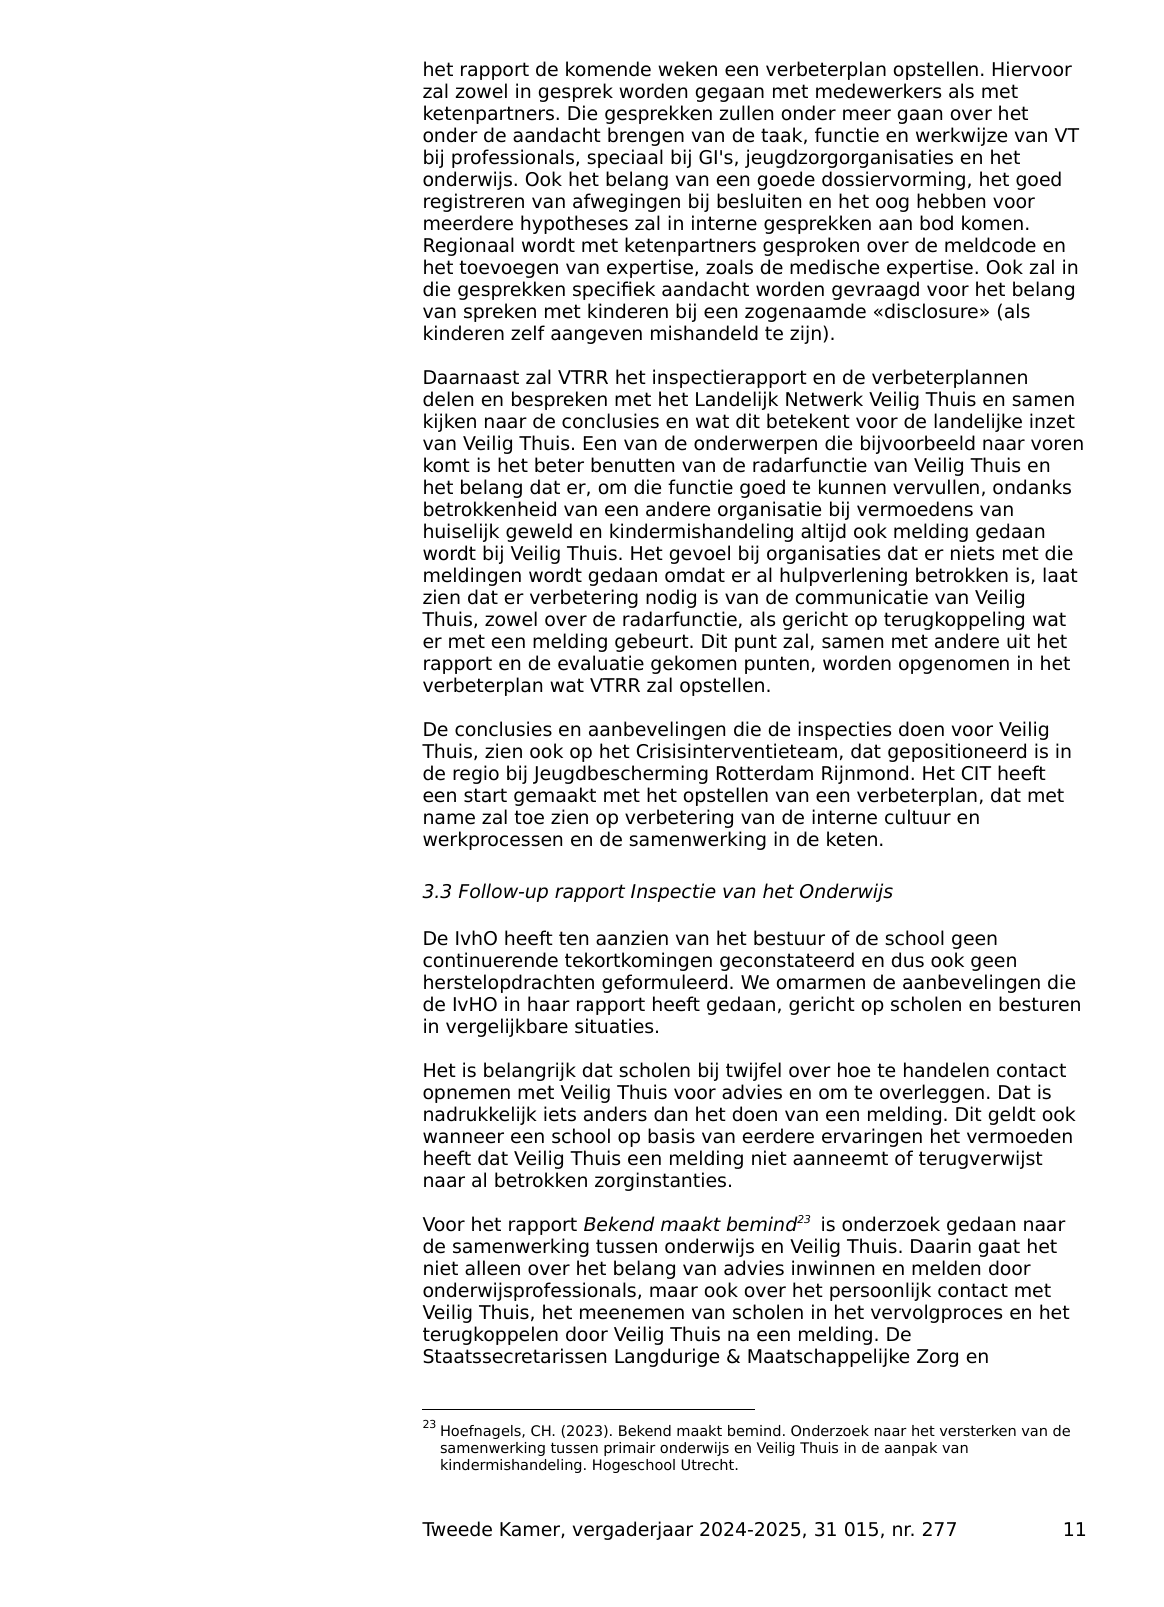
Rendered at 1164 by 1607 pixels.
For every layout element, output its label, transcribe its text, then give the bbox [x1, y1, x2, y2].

subtitle 3.3 Follow-up rapport Inspectie van het Onderwijs [422, 881, 1087, 903]
text het rapport de komende weken een verbeterplan opstellen. Hiervoor zal zowel in gesprek worden gegaan met medewerkers als met ketenpartners. Die gesprekken zullen onder meer gaan over het onder de aandacht brengen van de taak, functie en werkwijze van VT bij professionals, speciaal bij GI's, jeugdzorgorganisaties en het onderwijs. Ook het belang van een goede dossiervorming, het goed registreren van afwegingen bij besluiten en het oog hebben voor meerdere hypotheses zal in interne gesprekken aan bod komen. Regionaal wordt met ketenpartners gesproken over de meldcode en het toevoegen van expertise, zoals de medische expertise. Ook zal in die gesprekken specifiek aandacht worden gevraagd voor het belang van spreken met kinderen bij een zogenaamde «disclosure» (als kinderen zelf aangeven mishandeld te zijn). [422, 59, 1087, 345]
text Het is belangrijk dat scholen bij twijfel over hoe te handelen contact opnemen met Veilig Thuis voor advies en om te overleggen. Dat is nadrukkelijk iets anders dan het doen van een melding. Dit geldt ook wanneer een school op basis van eerdere ervaringen het vermoeden heeft dat Veilig Thuis een melding niet aanneemt of terugverwijst naar al betrokken zorginstanties. [422, 1060, 1087, 1192]
text Hoefnagels, CH. (2023). Bekend maakt bemind. Onderzoek naar het versterken van de samenwerking tussen primair onderwijs en Veilig Thuis in de aanpak van kindermishandeling. Hogeschool Utrecht. [422, 1418, 1087, 1474]
text De conclusies en aanbevelingen die de inspecties doen voor Veilig Thuis, zien ook op het Crisisinterventieteam, dat gepositioneerd is in de regio bij Jeugdbescherming Rotterdam Rijnmond. Het CIT heeft een start gemaakt met het opstellen van een verbeterplan, dat met name zal toe zien op verbetering van de interne cultuur en werkprocessen en de samenwerking in de keten. [422, 719, 1087, 851]
text Daarnaast zal VTRR het inspectierapport en de verbeterplannen delen en bespreken met het Landelijk Netwerk Veilig Thuis en samen kijken naar de conclusies en wat dit betekent voor de landelijke inzet van Veilig Thuis. Een van de onderwerpen die bijvoorbeeld naar voren komt is het beter benutten van de radarfunctie van Veilig Thuis en het belang dat er, om die functie goed te kunnen vervullen, ondanks betrokkenheid van een andere organisatie bij vermoedens van huiselijk geweld en kindermishandeling altijd ook melding gedaan wordt bij Veilig Thuis. Het gevoel bij organisaties dat er niets met die meldingen wordt gedaan omdat er al hulpverlening betrokken is, laat zien dat er verbetering nodig is van de communicatie van Veilig Thuis, zowel over de radarfunctie, als gericht op terugkoppeling wat er met een melding gebeurt. Dit punt zal, samen met andere uit het rapport en de evaluatie gekomen punten, worden opgenomen in het verbeterplan wat VTRR zal opstellen. [422, 367, 1087, 697]
text Voor het rapport Bekend maakt bemind is onderzoek gedaan naar de samenwerking tussen onderwijs en Veilig Thuis. Daarin gaat het niet alleen over het belang van advies inwinnen en melden door onderwijsprofessionals, maar ook over het persoonlijk contact met Veilig Thuis, het meenemen van scholen in het vervolgproces en het terugkoppelen door Veilig Thuis na een melding. De Staatssecretarissen Langdurige & Maatschappelijke Zorg en [422, 1214, 1087, 1368]
text De IvhO heeft ten aanzien van het bestuur of de school geen continuerende tekortkomingen geconstateerd en dus ook geen herstelopdrachten geformuleerd. We omarmen de aanbevelingen die de IvHO in haar rapport heeft gedaan, gericht op scholen en besturen in vergelijkbare situaties. [422, 928, 1087, 1038]
